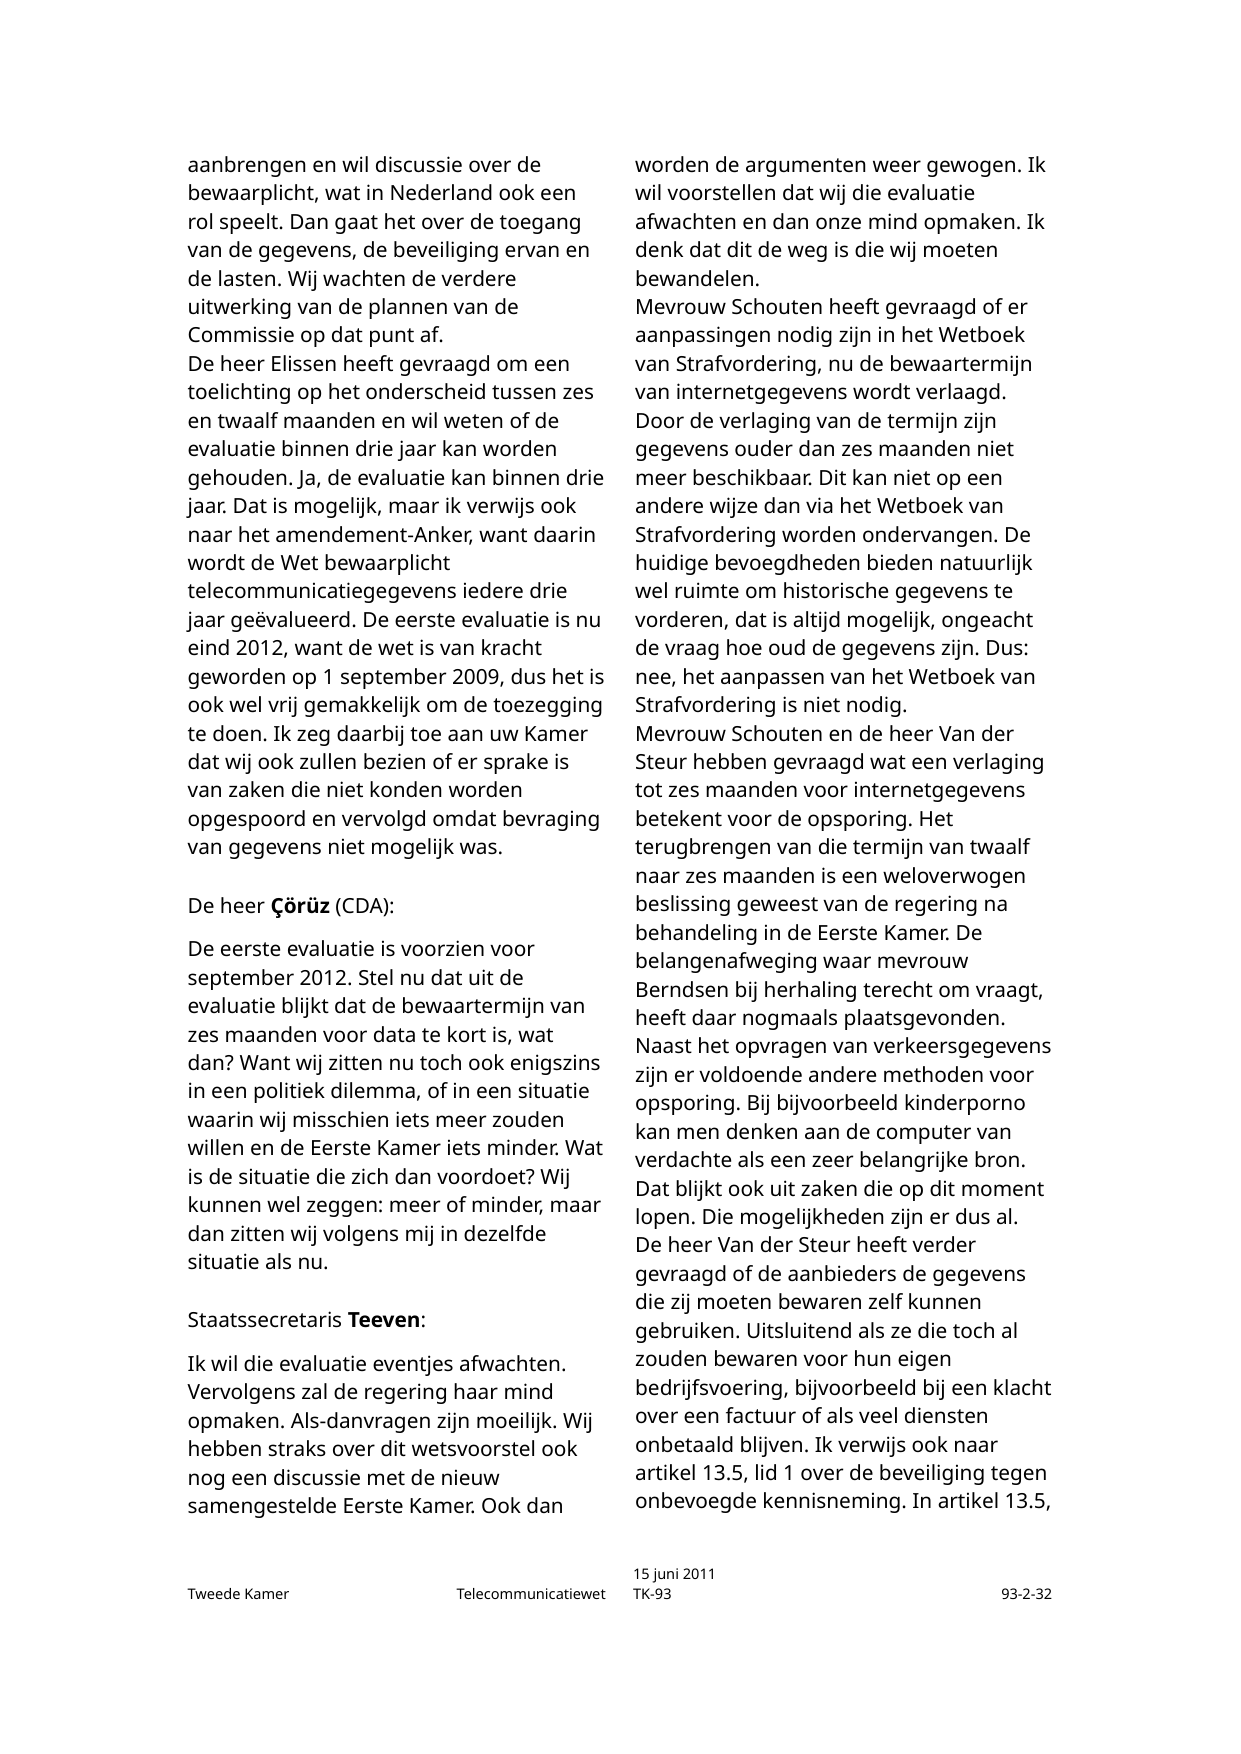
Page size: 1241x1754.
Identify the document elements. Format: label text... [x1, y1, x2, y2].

text Staatssecretaris Teeven: [187, 1306, 605, 1334]
text De eerste evaluatie is voorzien voor september 2012. Stel nu dat uit de evaluatie blijkt dat de bewaartermijn van zes maanden voor data te kort is, wat dan? Want wij zitten nu toch ook enigszins in een politiek dilemma, of in een situatie waarin wij misschien iets meer zouden willen en de Eerste Kamer iets minder. Wat is de situatie die zich dan voordoet? Wij kunnen wel zeggen: meer of minder, maar dan zitten wij volgens mij in dezelfde situatie als nu. [187, 934, 605, 1276]
text De heer Elissen heeft gevraagd om een toelichting op het onderscheid tussen zes en twaalf maanden en wil weten of de evaluatie binnen drie jaar kan worden gehouden. Ja, de evaluatie kan binnen drie jaar. Dat is mogelijk, maar ik verwijs ook naar het amendement-Anker, want daarin wordt de Wet bewaarplicht telecommunicatiegegevens iedere drie jaar geëvalueerd. De eerste evaluatie is nu eind 2012, want de wet is van kracht geworden op 1 september 2009, dus het is ook wel vrij gemakkelijk om de toezegging te doen. Ik zeg daarbij toe aan uw Kamer dat wij ook zullen bezien of er sprake is van zaken die niet konden worden opgespoord en vervolgd omdat bevraging van gegevens niet mogelijk was. [187, 349, 605, 861]
text worden de argumenten weer gewogen. Ik wil voorstellen dat wij die evaluatie afwachten en dan onze mind opmaken. Ik denk dat dit de weg is die wij moeten bewandelen. [635, 150, 1053, 292]
text Mevrouw Schouten heeft gevraagd of er aanpassingen nodig zijn in het Wetboek van Strafvordering, nu de bewaartermijn van internetgegevens wordt verlaagd. Door de verlaging van de termijn zijn gegevens ouder dan zes maanden niet meer beschikbaar. Dit kan niet op een andere wijze dan via het Wetboek van Strafvordering worden ondervangen. De huidige bevoegdheden bieden natuurlijk wel ruimte om historische gegevens te vorderen, dat is altijd mogelijk, ongeacht de vraag hoe oud de gegevens zijn. Dus: nee, het aanpassen van het Wetboek van Strafvordering is niet nodig. [635, 292, 1053, 719]
text aanbrengen en wil discussie over de bewaarplicht, wat in Nederland ook een rol speelt. Dan gaat het over de toegang van de gegevens, de beveiliging ervan en de lasten. Wij wachten de verdere uitwerking van de plannen van de Commissie op dat punt af. [187, 150, 605, 349]
text De heer Çörüz (CDA): [187, 891, 605, 919]
text De heer Van der Steur heeft verder gevraagd of de aanbieders de gegevens die zij moeten bewaren zelf kunnen gebruiken. Uitsluitend als ze die toch al zouden bewaren voor hun eigen bedrijfsvoering, bijvoorbeeld bij een klacht over een factuur of als veel diensten onbetaald blijven. Ik verwijs ook naar artikel 13.5, lid 1 over de beveiliging tegen onbevoegde kennisneming. In artikel 13.5, [635, 1231, 1053, 1515]
text Mevrouw Schouten en de heer Van der Steur hebben gevraagd wat een verlaging tot zes maanden voor internetgegevens betekent voor de opsporing. Het terugbrengen van die termijn van twaalf naar zes maanden is een weloverwogen beslissing geweest van de regering na behandeling in de Eerste Kamer. De belangenafweging waar mevrouw Berndsen bij herhaling terecht om vraagt, heeft daar nogmaals plaatsgevonden. Naast het opvragen van verkeersgegevens zijn er voldoende andere methoden voor opsporing. Bij bijvoorbeeld kinderporno kan men denken aan de computer van verdachte als een zeer belangrijke bron. Dat blijkt ook uit zaken die op dit moment lopen. Die mogelijkheden zijn er dus al. [635, 719, 1053, 1231]
text Ik wil die evaluatie eventjes afwachten. Vervolgens zal de regering haar mind opmaken. Als-danvragen zijn moeilijk. Wij hebben straks over dit wetsvoorstel ook nog een discussie met de nieuw samengestelde Eerste Kamer. Ook dan [187, 1349, 605, 1520]
